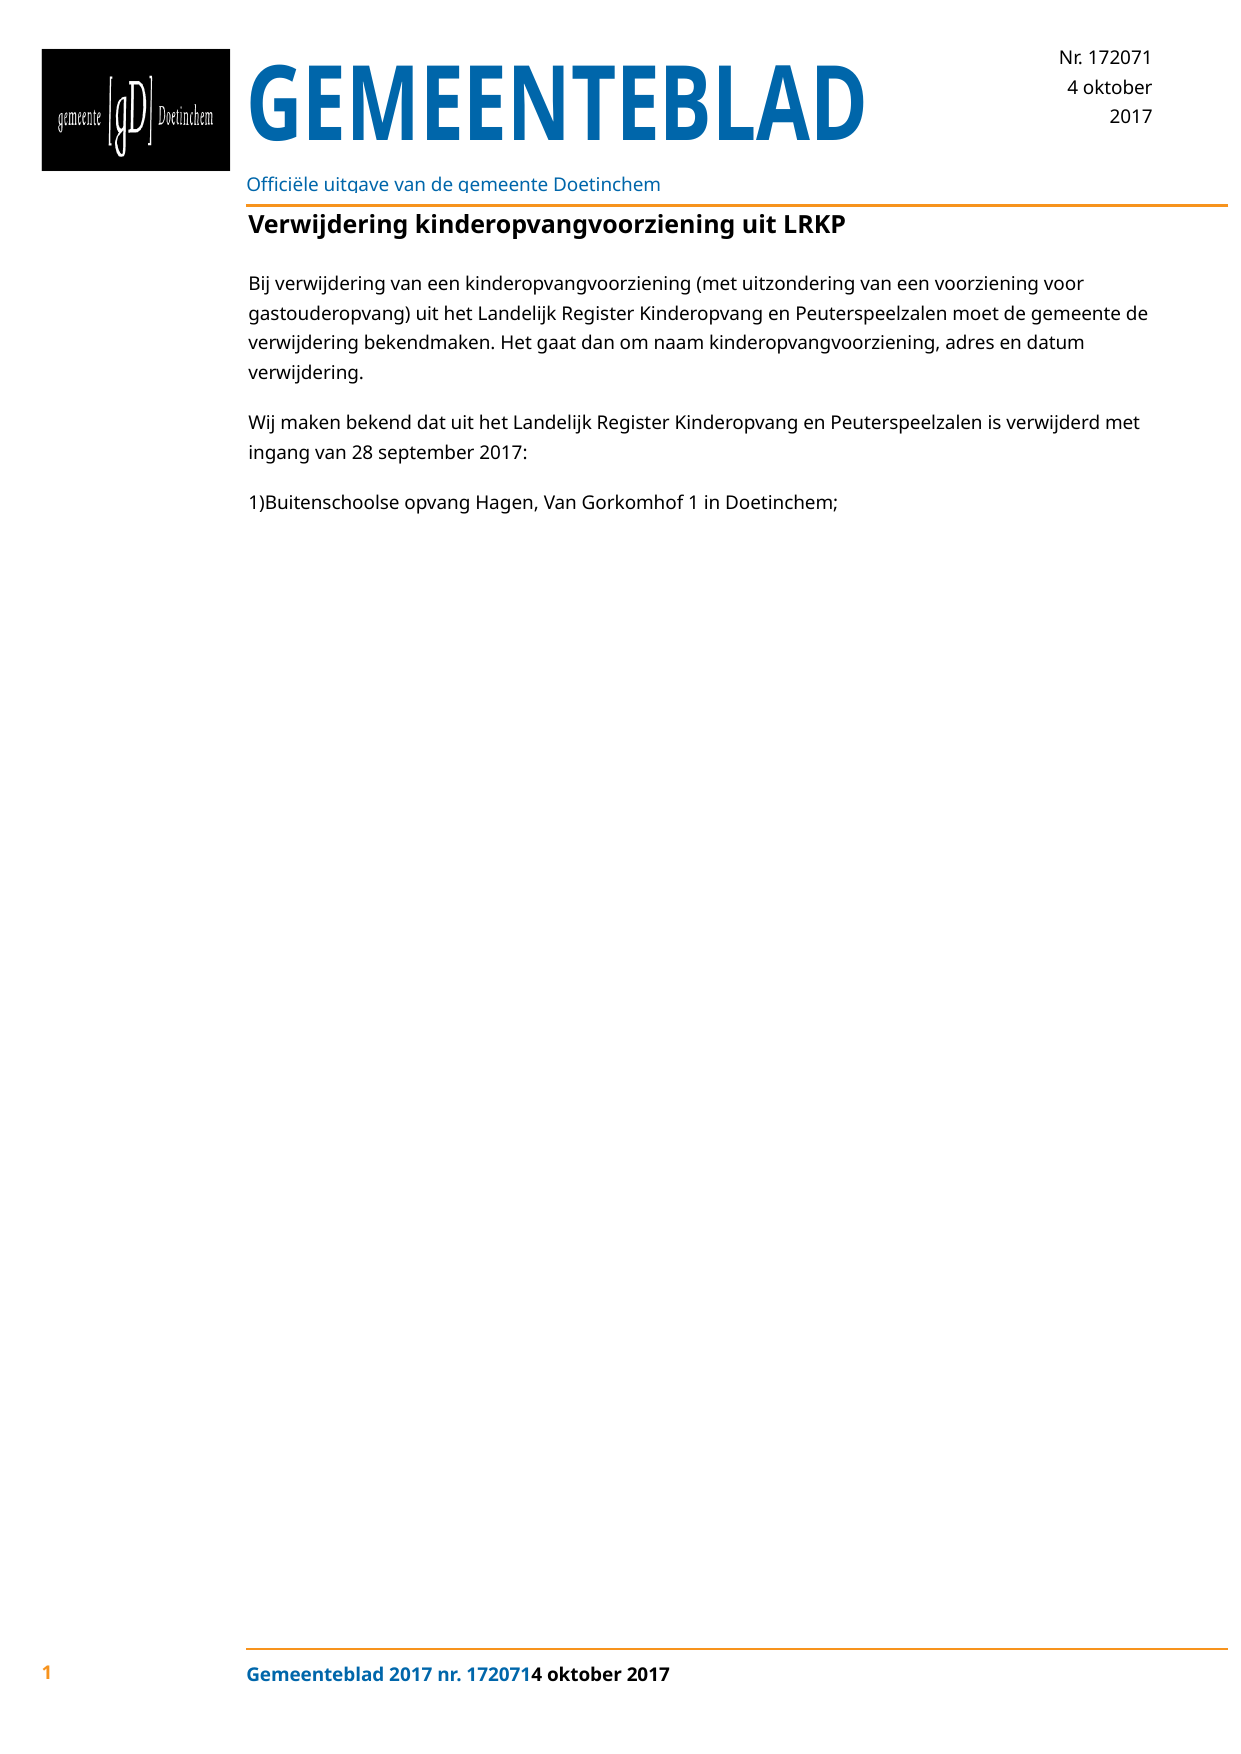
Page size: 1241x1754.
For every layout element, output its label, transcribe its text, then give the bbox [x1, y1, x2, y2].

picture [41, 47, 231, 172]
text Bij verwijdering van een kinderopvangvoorziening (met uitzondering van een voorziening voor gastouderopvang) uit het Landelijk Register Kinderopvang en Peuterspeelzalen moet de gemeente de verwijdering bekendmaken. Het gaat dan om naam kinderopvangvoorziening, adres en datum verwijdering. [248, 270, 1152, 385]
text Wij maken bekend dat uit het Landelijk Register Kinderopvang en Peuterspeelzalen is verwijderd met ingang van 28 september 2017: [248, 409, 1152, 465]
text 1)Buitenschoolse opvang Hagen, Van Gorkomhof 1 in Doetinchem; [248, 489, 1152, 515]
text Verwijdering kinderopvangvoorziening uit LRKP [248, 207, 1152, 241]
